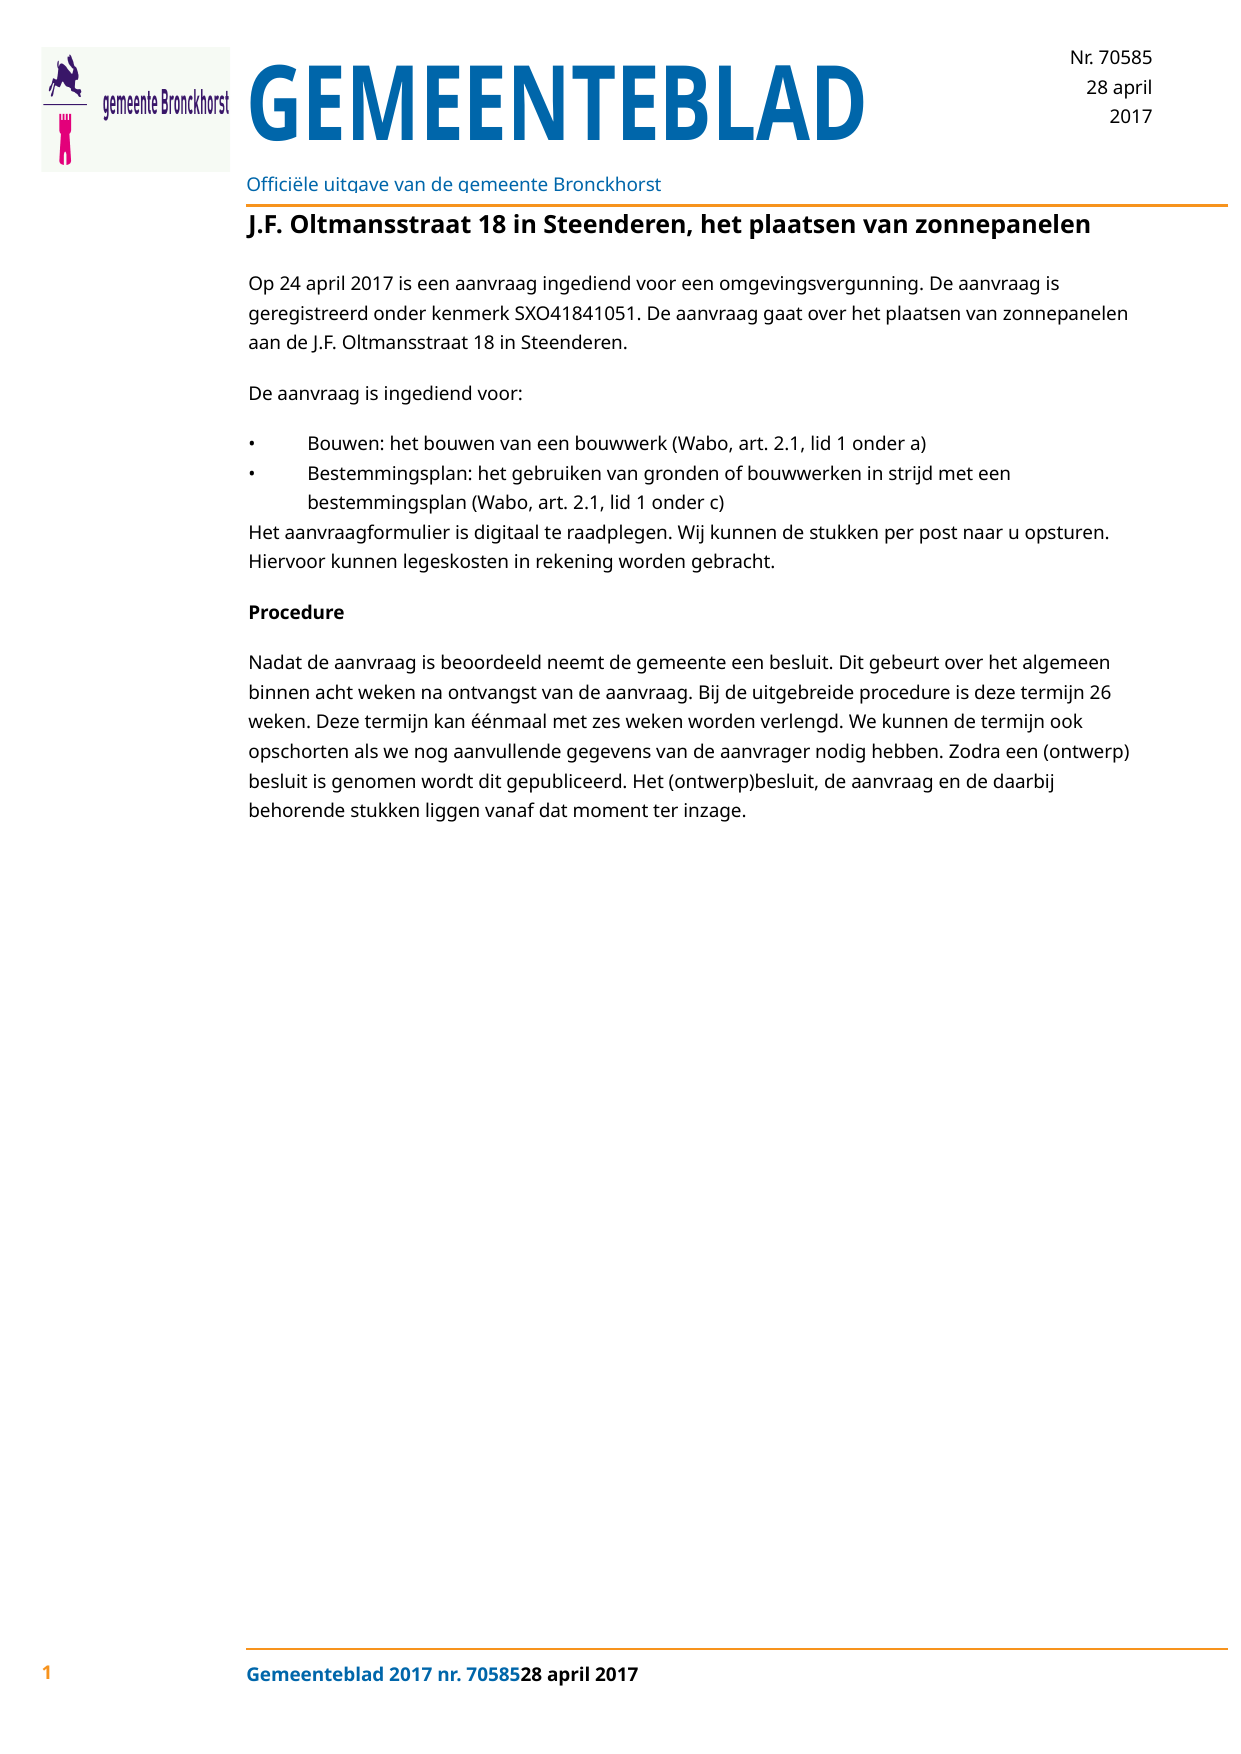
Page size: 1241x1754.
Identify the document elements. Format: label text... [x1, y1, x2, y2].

text Het aanvraagformulier is digitaal te raadplegen. Wij kunnen de stukken per post naar u opsturen. Hiervoor kunnen legeskosten in rekening worden gebracht. [248, 519, 1152, 574]
text J.F. Oltmansstraat 18 in Steenderen, het plaatsen van zonnepanelen [248, 207, 1152, 241]
text Nadat de aanvraag is beoordeeld neemt de gemeente een besluit. Dit gebeurt over het algemeen binnen acht weken na ontvangst van de aanvraag. Bij de uitgebreide procedure is deze termijn 26 weken. Deze termijn kan éénmaal met zes weken worden verlengd. We kunnen de termijn ook opschorten als we nog aanvullende gegevens van de aanvrager nodig hebben. Zodra een (ontwerp) besluit is genomen wordt dit gepubliceerd. Het (ontwerp)besluit, de aanvraag en de daarbij behorende stukken liggen vanaf dat moment ter inzage. [248, 649, 1152, 823]
list Bouwen: het bouwen van een bouwwerk (Wabo, art. 2.1, lid 1 onder a) [248, 430, 1152, 456]
text Procedure [248, 599, 1152, 625]
text De aanvraag is ingediend voor: [248, 380, 1152, 406]
list Bestemmingsplan: het gebruiken van gronden of bouwwerken in strijd met een bestemmingsplan (Wabo, art. 2.1, lid 1 onder c) [248, 460, 1152, 515]
text Op 24 april 2017 is een aanvraag ingediend voor een omgevingsvergunning. De aanvraag is geregistreerd onder kenmerk SXO41841051. De aanvraag gaat over het plaatsen van zonnepanelen aan de J.F. Oltmansstraat 18 in Steenderen. [248, 270, 1152, 355]
picture [41, 47, 231, 172]
